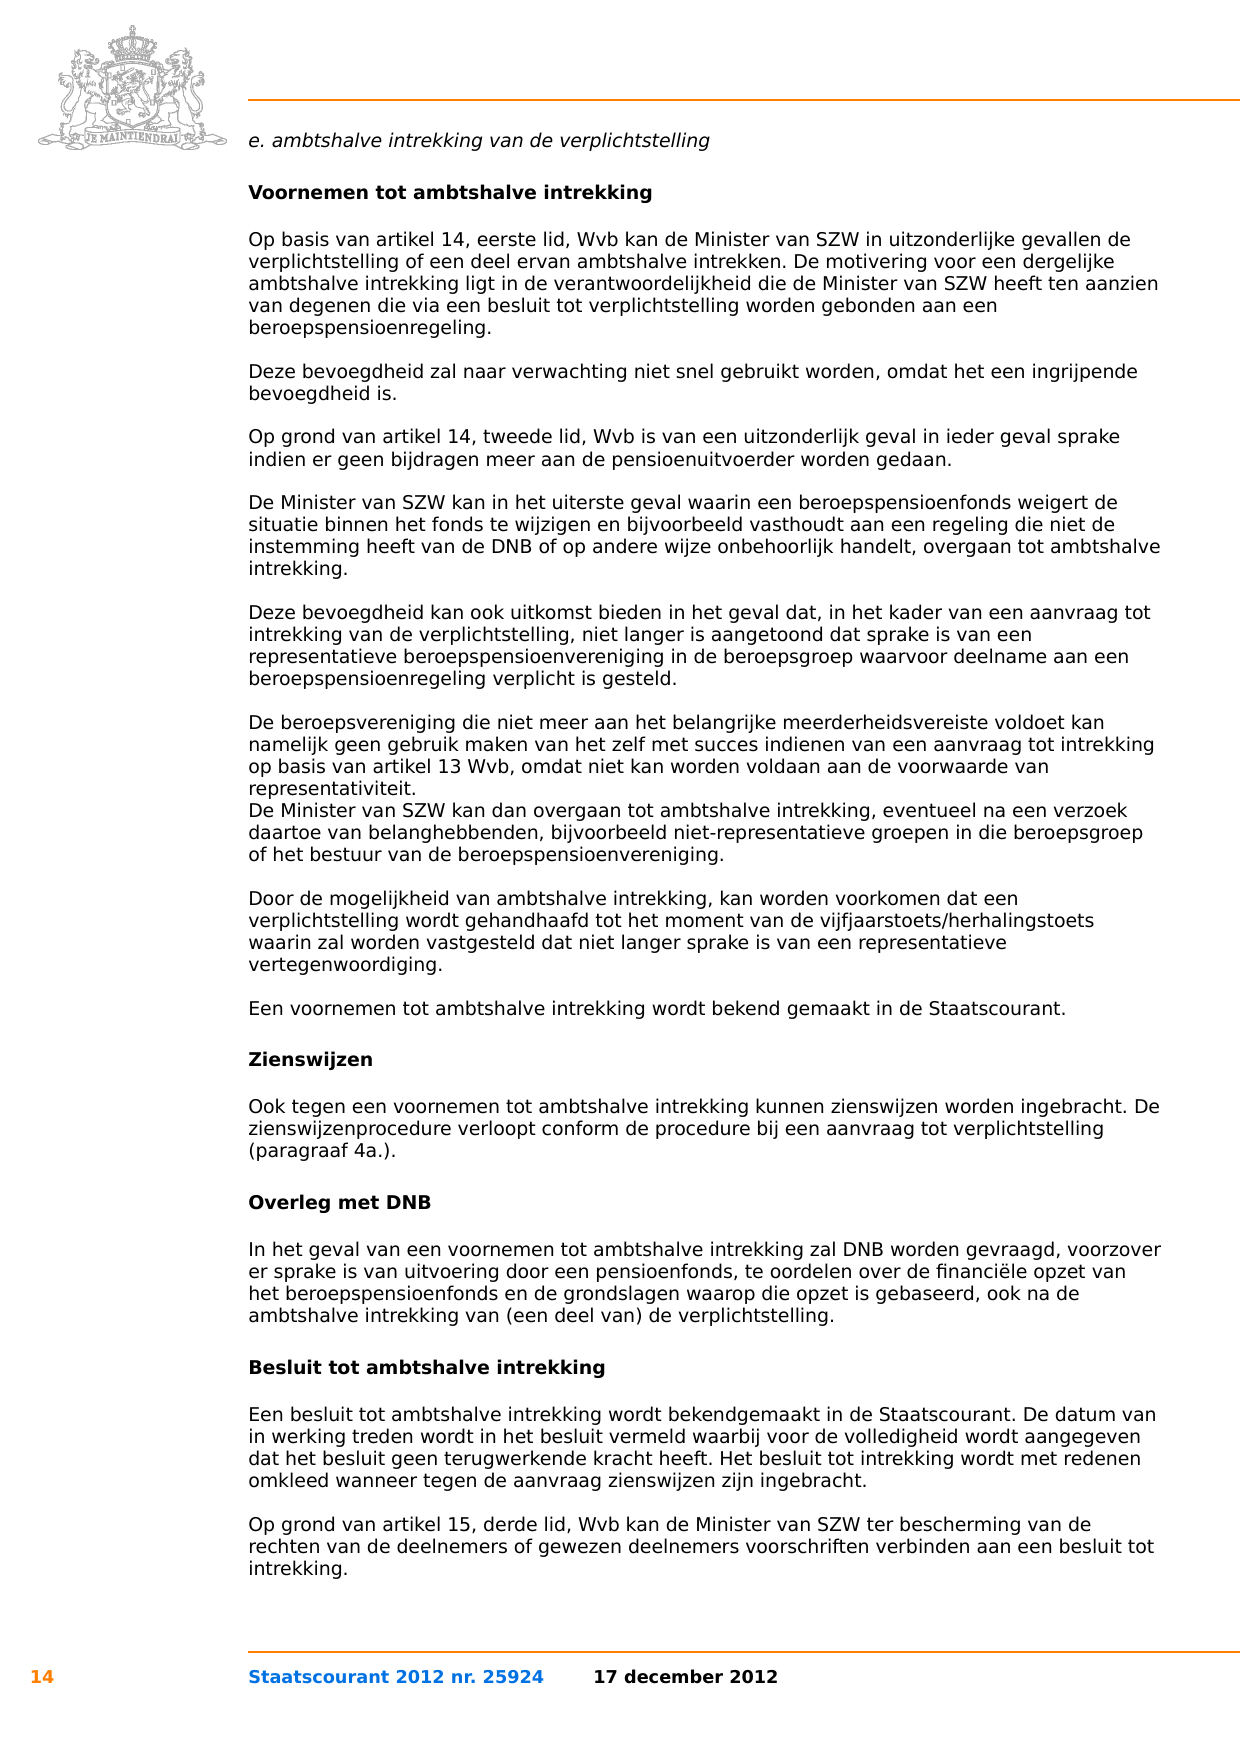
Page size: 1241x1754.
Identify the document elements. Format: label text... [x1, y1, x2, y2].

text Door de mogelijkheid van ambtshalve intrekking, kan worden voorkomen dat een verplichtstelling wordt gehandhaafd tot het moment van de vijfjaarstoets/herhalingstoets waarin zal worden vastgesteld dat niet langer sprake is van een representatieve vertegenwoordiging. [248, 888, 1163, 976]
text Op grond van artikel 14, tweede lid, Wvb is van een uitzonderlijk geval in ieder geval sprake indien er geen bijdragen meer aan de pensioenuitvoerder worden gedaan. [248, 426, 1163, 470]
text Op grond van artikel 15, derde lid, Wvb kan de Minister van SZW ter bescherming van de rechten van de deelnemers of gewezen deelnemers voorschriften verbinden aan een besluit tot intrekking. [248, 1514, 1163, 1580]
text De Minister van SZW kan dan overgaan tot ambtshalve intrekking, eventueel na een verzoek daartoe van belanghebbenden, bijvoorbeeld niet-representatieve groepen in die beroepsgroep of het bestuur van de beroepspensioenvereniging. [248, 800, 1163, 866]
text Ook tegen een voornemen tot ambtshalve intrekking kunnen zienswijzen worden ingebracht. De zienswijzenprocedure verloopt conform de procedure bij een aanvraag tot verplichtstelling (paragraaf 4a.). [248, 1096, 1163, 1162]
text In het geval van een voornemen tot ambtshalve intrekking zal DNB worden gevraagd, voorzover er sprake is van uitvoering door een pensioenfonds, te oordelen over de financiële opzet van het beroepspensioenfonds en de grondslagen waarop die opzet is gebaseerd, ook na de ambtshalve intrekking van (een deel van) de verplichtstelling. [248, 1239, 1163, 1327]
text Een besluit tot ambtshalve intrekking wordt bekendgemaakt in de Staatscourant. De datum van in werking treden wordt in het besluit vermeld waarbij voor de volledigheid wordt aangegeven dat het besluit geen terugwerkende kracht heeft. Het besluit tot intrekking wordt met redenen omkleed wanneer tegen de aanvraag zienswijzen zijn ingebracht. [248, 1404, 1163, 1492]
subtitle Voornemen tot ambtshalve intrekking [248, 182, 1163, 204]
subtitle Besluit tot ambtshalve intrekking [248, 1357, 1163, 1379]
text Een voornemen tot ambtshalve intrekking wordt bekend gemaakt in de Staatscourant. [248, 997, 1163, 1019]
text Op basis van artikel 14, eerste lid, Wvb kan de Minister van SZW in uitzonderlijke gevallen de verplichtstelling of een deel ervan ambtshalve intrekken. De motivering voor een dergelijke ambtshalve intrekking ligt in de verantwoordelijkheid die de Minister van SZW heeft ten aanzien van degenen die via een besluit tot verplichtstelling worden gebonden aan een beroepspensioenregeling. [248, 229, 1163, 339]
subtitle Zienswijzen [248, 1049, 1163, 1071]
text De beroepsvereniging die niet meer aan het belangrijke meerderheidsvereiste voldoet kan namelijk geen gebruik maken van het zelf met succes indienen van een aanvraag tot intrekking op basis van artikel 13 Wvb, omdat niet kan worden voldaan aan de voorwaarde van representativiteit. [248, 712, 1163, 800]
text Deze bevoegdheid zal naar verwachting niet snel gebruikt worden, omdat het een ingrijpende bevoegdheid is. [248, 361, 1163, 404]
subtitle e. ambtshalve intrekking van de verplichtstelling [248, 130, 1163, 152]
subtitle Overleg met DNB [248, 1192, 1163, 1214]
text Deze bevoegdheid kan ook uitkomst bieden in het geval dat, in het kader van een aanvraag tot intrekking van de verplichtstelling, niet langer is aangetoond dat sprake is van een representatieve beroepspensioenvereniging in de beroepsgroep waarvoor deelname aan een beroepspensioenregeling verplicht is gesteld. [248, 602, 1163, 690]
picture [38, 25, 227, 150]
text De Minister van SZW kan in het uiterste geval waarin een beroepspensioenfonds weigert de situatie binnen het fonds te wijzigen en bijvoorbeeld vasthoudt aan een regeling die niet de instemming heeft van de DNB of op andere wijze onbehoorlijk handelt, overgaan tot ambtshalve intrekking. [248, 492, 1163, 580]
